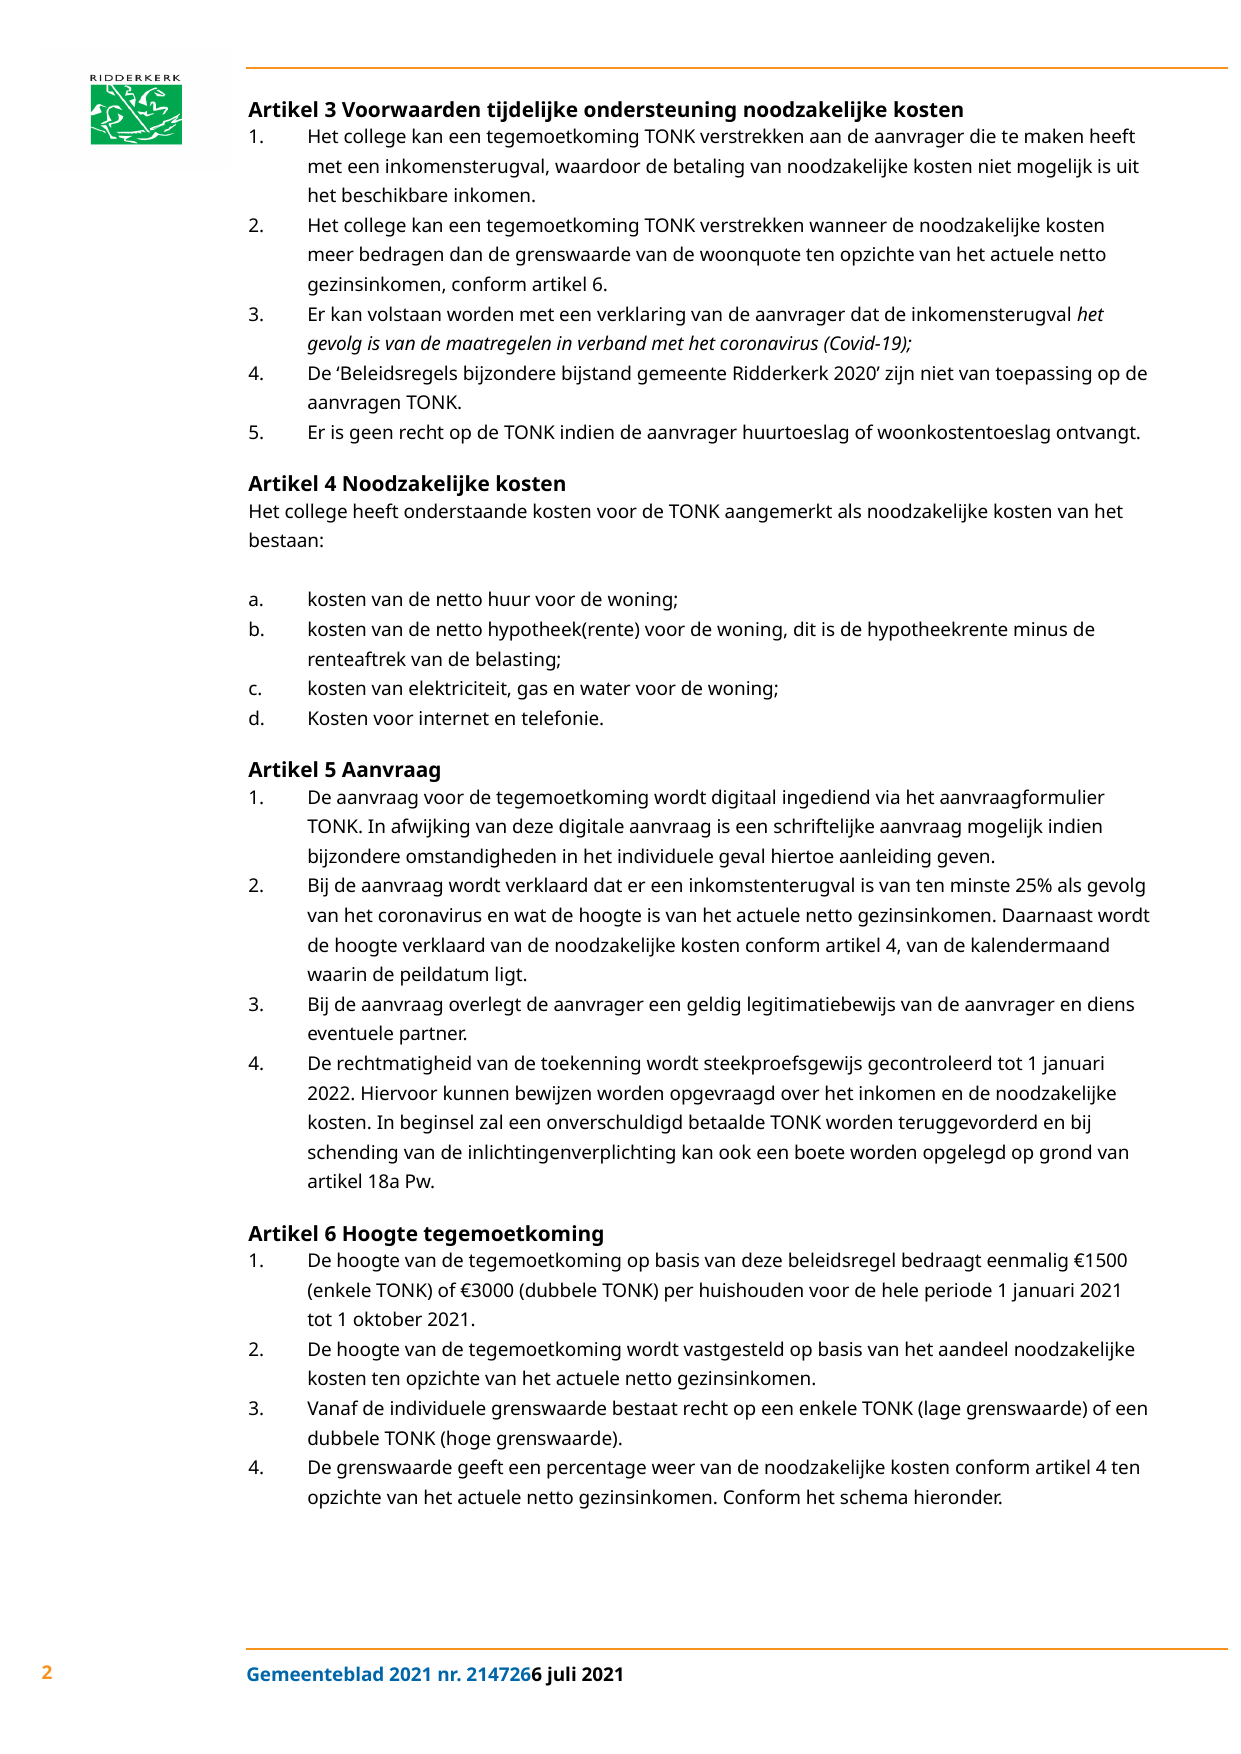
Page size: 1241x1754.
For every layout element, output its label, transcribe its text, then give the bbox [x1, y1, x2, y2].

list De grenswaarde geeft een percentage weer van de noodzakelijke kosten conform artikel 4 ten opzichte van het actuele netto gezinsinkomen. Conform het schema hieronder. [248, 1454, 1152, 1510]
list Het college kan een tegemoetkoming TONK verstrekken wanneer de noodzakelijke kosten meer bedragen dan de grenswaarde van de woonquote ten opzichte van het actuele netto gezinsinkomen, conform artikel 6. [248, 212, 1152, 297]
list De aanvraag voor de tegemoetkoming wordt digitaal ingediend via het aanvraagformulier TONK. In afwijking van deze digitale aanvraag is een schriftelijke aanvraag mogelijk indien bijzondere omstandigheden in het individuele geval hiertoe aanleiding geven. [248, 784, 1152, 869]
list Het college kan een tegemoetkoming TONK verstrekken aan de aanvrager die te maken heeft met een inkomensterugval, waardoor de betaling van noodzakelijke kosten niet mogelijk is uit het beschikbare inkomen. [248, 123, 1152, 208]
picture [41, 47, 231, 172]
text Artikel 3 Voorwaarden tijdelijke ondersteuning noodzakelijke kosten [248, 95, 1152, 123]
list Vanaf de individuele grenswaarde bestaat recht op een enkele TONK (lage grenswaarde) of een dubbele TONK (hoge grenswaarde). [248, 1395, 1152, 1451]
list De hoogte van de tegemoetkoming op basis van deze beleidsregel bedraagt eenmalig €1500 (enkele TONK) of €3000 (dubbele TONK) per huishouden voor de hele periode 1 januari 2021 tot 1 oktober 2021. [248, 1247, 1152, 1332]
text Artikel 6 Hoogte tegemoetkoming [248, 1219, 1152, 1247]
list De rechtmatigheid van de toekenning wordt steekproefsgewijs gecontroleerd tot 1 januari 2022. Hiervoor kunnen bewijzen worden opgevraagd over het inkomen en de noodzakelijke kosten. In beginsel zal een onverschuldigd betaalde TONK worden teruggevorderd en bij schending van de inlichtingenverplichting kan ook een boete worden opgelegd op grond van artikel 18a Pw. [248, 1050, 1152, 1194]
list Er kan volstaan worden met een verklaring van de aanvrager dat de inkomensterugval het gevolg is van de maatregelen in verband met het coronavirus (Covid-19); [248, 301, 1152, 356]
list Kosten voor internet en telefonie. [248, 705, 1152, 731]
text Artikel 4 Noodzakelijke kosten [248, 469, 1152, 498]
text Artikel 5 Aanvraag [248, 755, 1152, 784]
list De ‘Beleidsregels bijzondere bijstand gemeente Ridderkerk 2020’ zijn niet van toepassing op de aanvragen TONK. [248, 360, 1152, 415]
list kosten van de netto huur voor de woning; [248, 587, 1152, 612]
list kosten van elektriciteit, gas en water voor de woning; [248, 675, 1152, 701]
list kosten van de netto hypotheek(rente) voor de woning, dit is de hypotheekrente minus de renteaftrek van de belasting; [248, 616, 1152, 672]
list Er is geen recht op de TONK indien de aanvrager huurtoeslag of woonkostentoeslag ontvangt. [248, 419, 1152, 445]
text Het college heeft onderstaande kosten voor de TONK aangemerkt als noodzakelijke kosten van het bestaan: [248, 498, 1152, 553]
list Bij de aanvraag overlegt de aanvrager een geldig legitimatiebewijs van de aanvrager en diens eventuele partner. [248, 991, 1152, 1046]
list De hoogte van de tegemoetkoming wordt vastgesteld op basis van het aandeel noodzakelijke kosten ten opzichte van het actuele netto gezinsinkomen. [248, 1336, 1152, 1391]
list Bij de aanvraag wordt verklaard dat er een inkomstenterugval is van ten minste 25% als gevolg van het coronavirus en wat de hoogte is van het actuele netto gezinsinkomen. Daarnaast wordt de hoogte verklaard van de noodzakelijke kosten conform artikel 4, van de kalendermaand waarin de peildatum ligt. [248, 873, 1152, 987]
